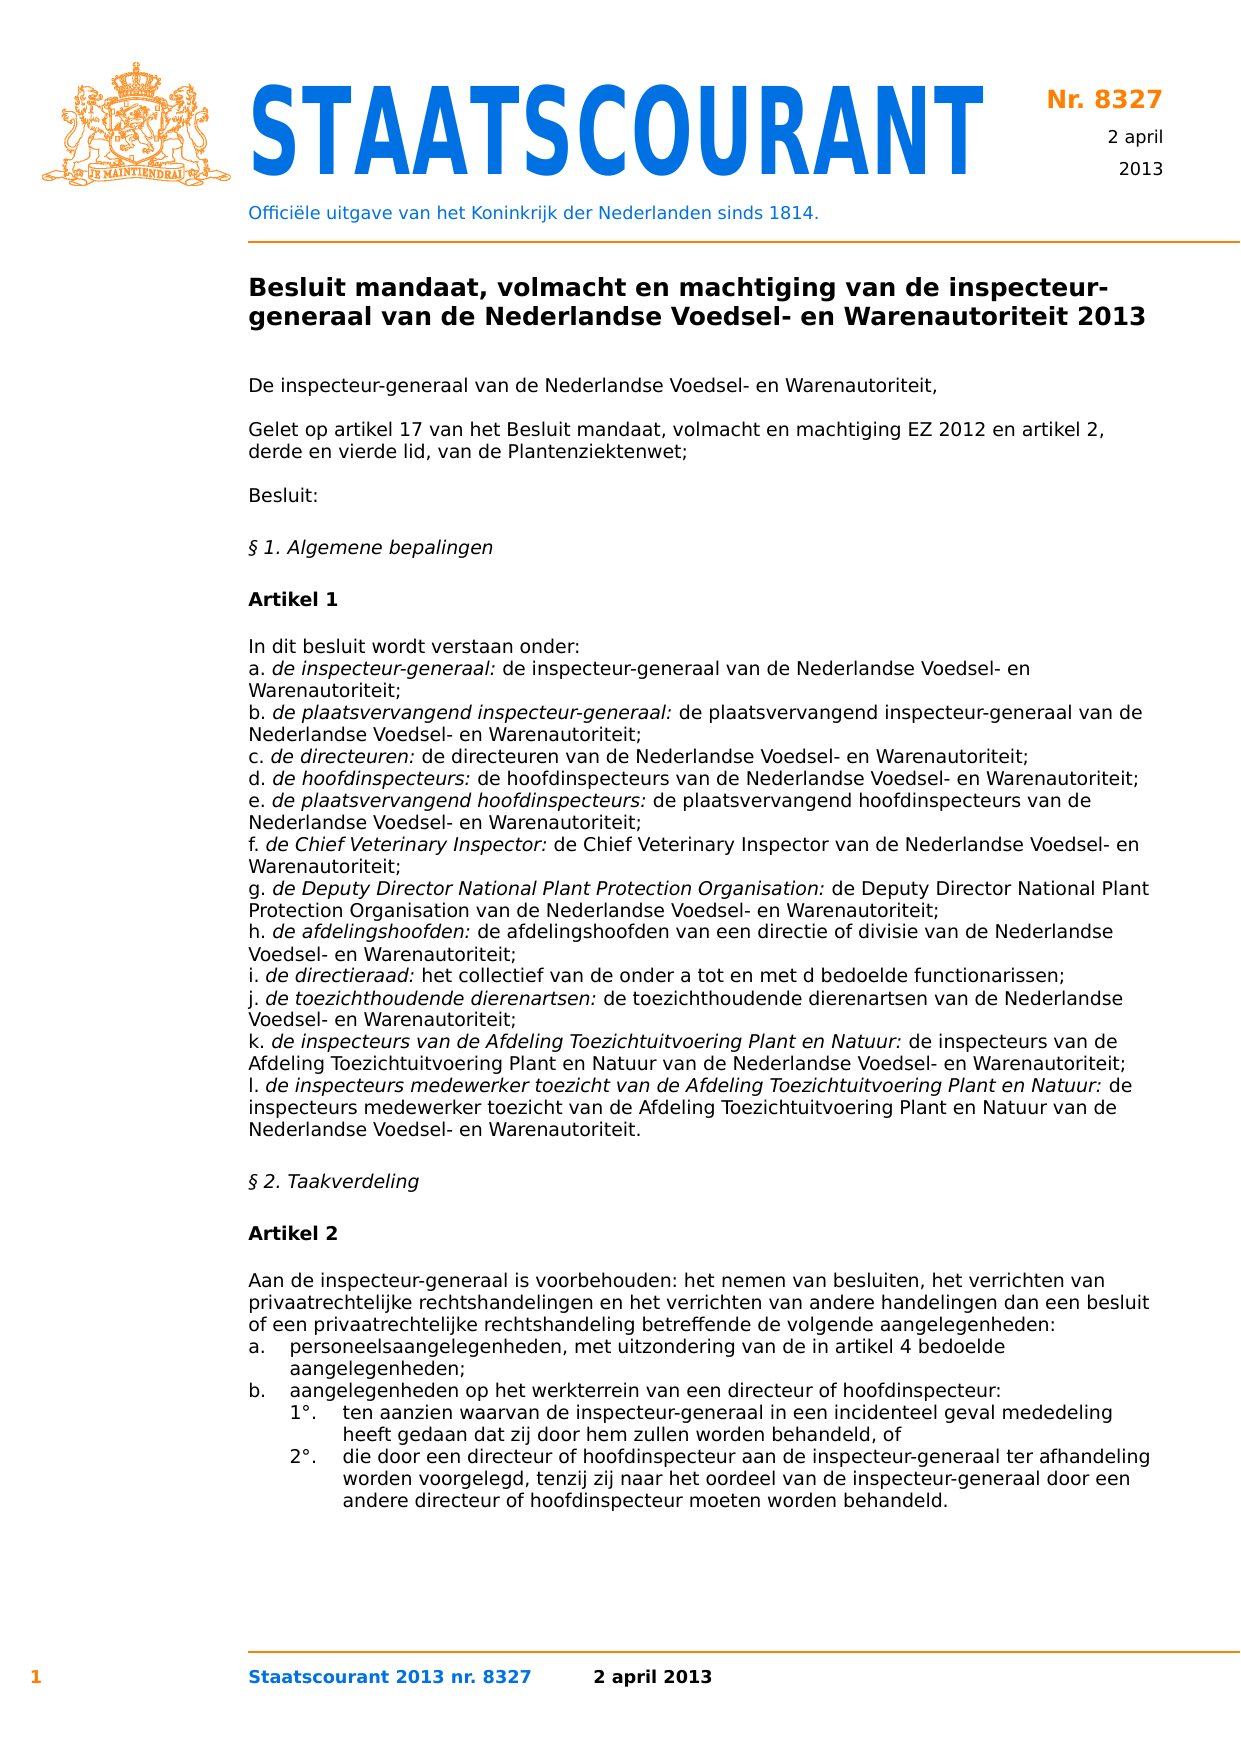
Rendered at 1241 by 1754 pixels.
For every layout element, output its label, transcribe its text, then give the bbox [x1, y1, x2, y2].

text l. de inspecteurs medewerker toezicht van de Afdeling Toezichtuitvoering Plant en Natuur: de inspecteurs medewerker toezicht van de Afdeling Toezichtuitvoering Plant en Natuur van de Nederlandse Voedsel- en Warenautoriteit. [248, 1075, 1163, 1141]
text b. aangelegenheden op het werkterrein van een directeur of hoofdinspecteur: [248, 1380, 1163, 1402]
text In dit besluit wordt verstaan onder: [248, 636, 1163, 658]
subtitle Besluit mandaat, volmacht en machtiging van de inspecteur-generaal van de Nederlandse Voedsel- en Warenautoriteit 2013 [248, 273, 1163, 331]
text Besluit: [248, 485, 1163, 507]
subtitle Artikel 1 [248, 589, 1163, 611]
text b. de plaatsvervangend inspecteur-generaal: de plaatsvervangend inspecteur-generaal van de Nederlandse Voedsel- en Warenautoriteit; [248, 702, 1163, 746]
text g. de Deputy Director National Plant Protection Organisation: de Deputy Director National Plant Protection Organisation van de Nederlandse Voedsel- en Warenautoriteit; [248, 877, 1163, 921]
text k. de inspecteurs van de Afdeling Toezichtuitvoering Plant en Natuur: de inspecteurs van de Afdeling Toezichtuitvoering Plant en Natuur van de Nederlandse Voedsel- en Warenautoriteit; [248, 1031, 1163, 1075]
text d. de hoofdinspecteurs: de hoofdinspecteurs van de Nederlandse Voedsel- en Warenautoriteit; [248, 768, 1163, 789]
table_cell 2013 [998, 153, 1240, 203]
text f. de Chief Veterinary Inspector: de Chief Veterinary Inspector van de Nederlandse Voedsel- en Warenautoriteit; [248, 833, 1163, 877]
text e. de plaatsvervangend hoofdinspecteurs: de plaatsvervangend hoofdinspecteurs van de Nederlandse Voedsel- en Warenautoriteit; [248, 789, 1163, 833]
table_header STAATSCOURANT [248, 62, 998, 203]
text Aan de inspecteur-generaal is voorbehouden: het nemen van besluiten, het verrichten van privaatrechtelijke rechtshandelingen en het verrichten van andere handelingen dan een besluit of een privaatrechtelijke rechtshandeling betreffende de volgende aangelegenheden: [248, 1270, 1163, 1336]
picture [41, 62, 231, 186]
text a. de inspecteur-generaal: de inspecteur-generaal van de Nederlandse Voedsel- en Warenautoriteit; [248, 658, 1163, 702]
subtitle § 1. Algemene bepalingen [248, 537, 1163, 559]
text c. de directeuren: de directeuren van de Nederlandse Voedsel- en Warenautoriteit; [248, 746, 1163, 768]
text a. personeelsaangelegenheden, met uitzondering van de in artikel 4 bedoelde aangelegenheden; [248, 1336, 1163, 1380]
text 2°. die door een directeur of hoofdinspecteur aan de inspecteur-generaal ter afhandeling worden voorgelegd, tenzij zij naar het oordeel van de inspecteur-generaal door een andere directeur of hoofdinspecteur moeten worden behandeld. [289, 1446, 1163, 1512]
text h. de afdelingshoofden: de afdelingshoofden van een directie of divisie van de Nederlandse Voedsel- en Warenautoriteit; [248, 921, 1163, 965]
text Gelet op artikel 17 van het Besluit mandaat, volmacht en machtiging EZ 2012 en artikel 2, derde en vierde lid, van de Plantenziektenwet; [248, 419, 1163, 463]
table_header Nr. 8327 [998, 62, 1240, 121]
table_cell 2 april [998, 121, 1240, 153]
table_header [25, 62, 248, 241]
text 1°. ten aanzien waarvan de inspecteur-generaal in een incidenteel geval mededeling heeft gedaan dat zij door hem zullen worden behandeld, of [289, 1402, 1163, 1446]
subtitle § 2. Taakverdeling [248, 1171, 1163, 1193]
table_cell Officiële uitgave van het Koninkrijk der Nederlanden sinds 1814. [248, 203, 1240, 241]
text j. de toezichthoudende dierenartsen: de toezichthoudende dierenartsen van de Nederlandse Voedsel- en Warenautoriteit; [248, 987, 1163, 1031]
text De inspecteur-generaal van de Nederlandse Voedsel- en Warenautoriteit, [248, 375, 1163, 397]
subtitle Artikel 2 [248, 1223, 1163, 1245]
text i. de directieraad: het collectief van de onder a tot en met d bedoelde functionarissen; [248, 965, 1163, 987]
